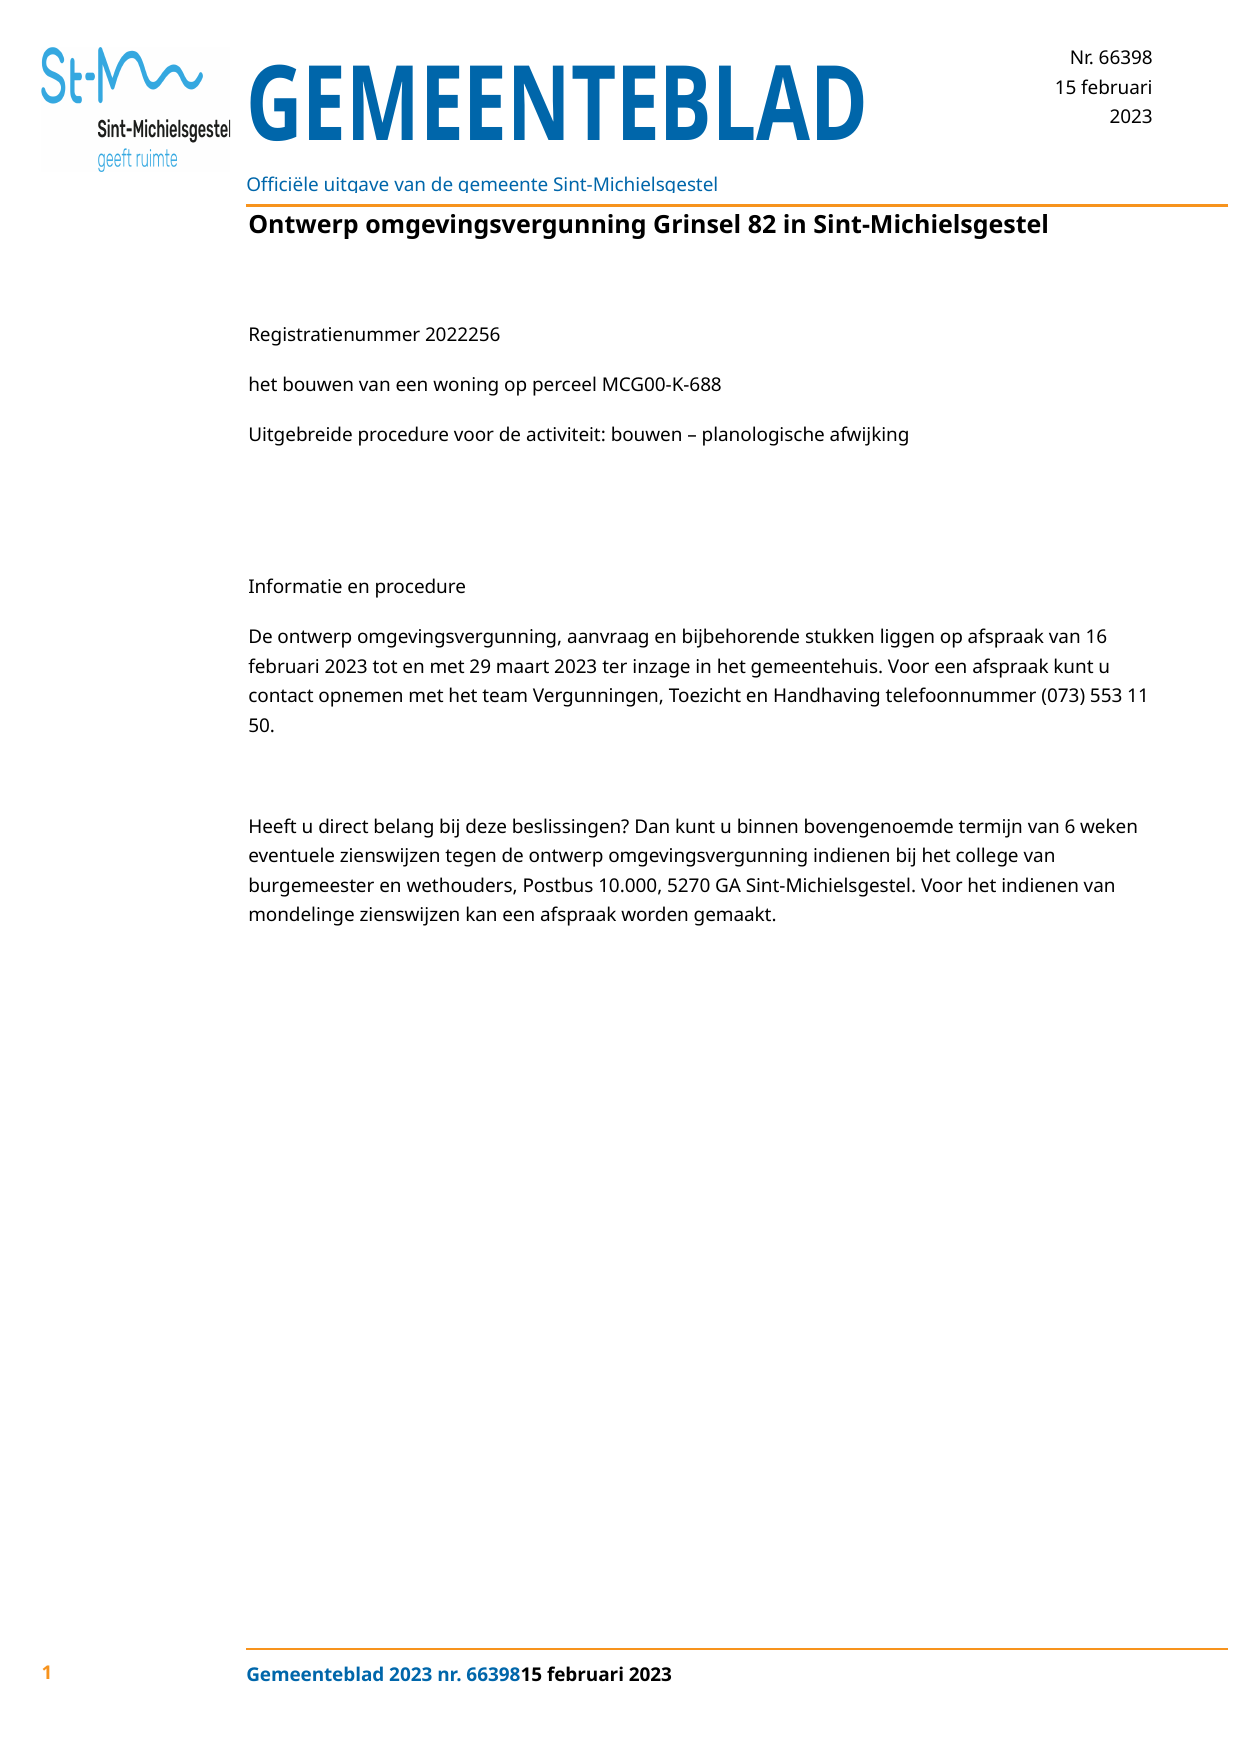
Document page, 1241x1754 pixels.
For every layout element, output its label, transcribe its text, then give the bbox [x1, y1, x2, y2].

text Uitgebreide procedure voor de activiteit: bouwen – planologische afwijking [248, 422, 1152, 447]
text Registratienummer 2022256 [248, 321, 1152, 346]
text Informatie en procedure [248, 573, 1152, 598]
picture [41, 47, 231, 172]
text het bouwen van een woning op perceel MCG00-K-688 [248, 371, 1152, 397]
text Ontwerp omgevingsvergunning Grinsel 82 in Sint-Michielsgestel [248, 207, 1152, 241]
text Heeft u direct belang bij deze beslissingen? Dan kunt u binnen bovengenoemde termijn van 6 weken eventuele zienswijzen tegen de ontwerp omgevingsvergunning indienen bij het college van burgemeester en wethouders, Postbus 10.000, 5270 GA Sint-Michielsgestel. Voor het indienen van mondelinge zienswijzen kan een afspraak worden gemaakt. [248, 813, 1152, 927]
text De ontwerp omgevingsvergunning, aanvraag en bijbehorende stukken liggen op afspraak van 16 februari 2023 tot en met 29 maart 2023 ter inzage in het gemeentehuis. Voor een afspraak kunt u contact opnemen met het team Vergunningen, Toezicht en Handhaving telefoonnummer (073) 553 11 50. [248, 623, 1152, 738]
